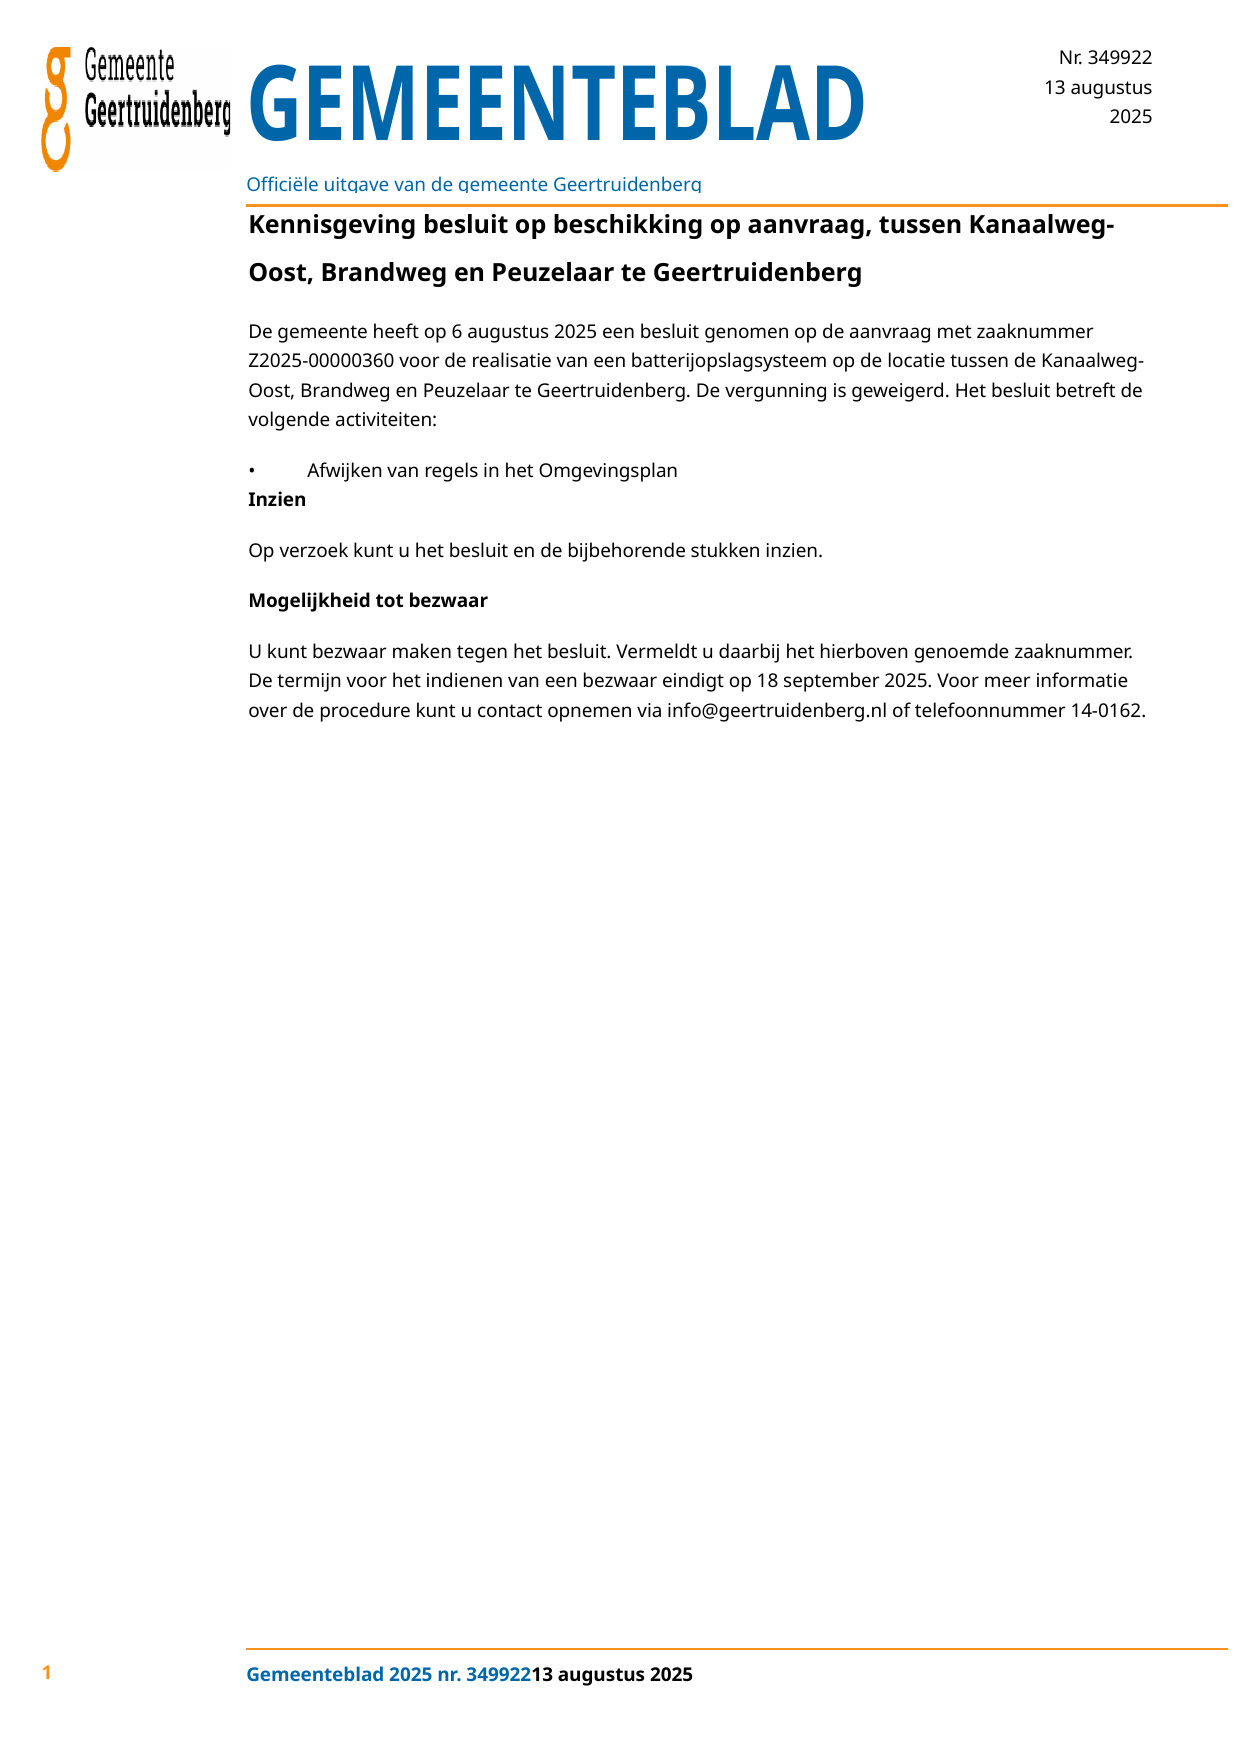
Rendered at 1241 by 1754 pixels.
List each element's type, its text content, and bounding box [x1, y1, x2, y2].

text Mogelijkheid tot bezwaar [248, 587, 1152, 613]
picture [41, 47, 231, 172]
text Op verzoek kunt u het besluit en de bijbehorende stukken inzien. [248, 537, 1152, 563]
text De gemeente heeft op 6 augustus 2025 een besluit genomen op de aanvraag met zaaknummer Z2025-00000360 voor de realisatie van een batterijopslagsysteem op de locatie tussen de Kanaalweg-Oost, Brandweg en Peuzelaar te Geertruidenberg. De vergunning is geweigerd. Het besluit betreft de volgende activiteiten: [248, 318, 1152, 432]
list Afwijken van regels in het Omgevingsplan [248, 457, 1152, 483]
text Inzien [248, 487, 1152, 512]
text U kunt bezwaar maken tegen het besluit. Vermeldt u daarbij het hierboven genoemde zaaknummer. De termijn voor het indienen van een bezwaar eindigt op 18 september 2025. Voor meer informatie over de procedure kunt u contact opnemen via info@geertruidenberg.nl of telefoonnummer 14-0162. [248, 638, 1152, 723]
text Kennisgeving besluit op beschikking op aanvraag, tussen Kanaalweg-Oost, Brandweg en Peuzelaar te Geertruidenberg [248, 207, 1152, 288]
